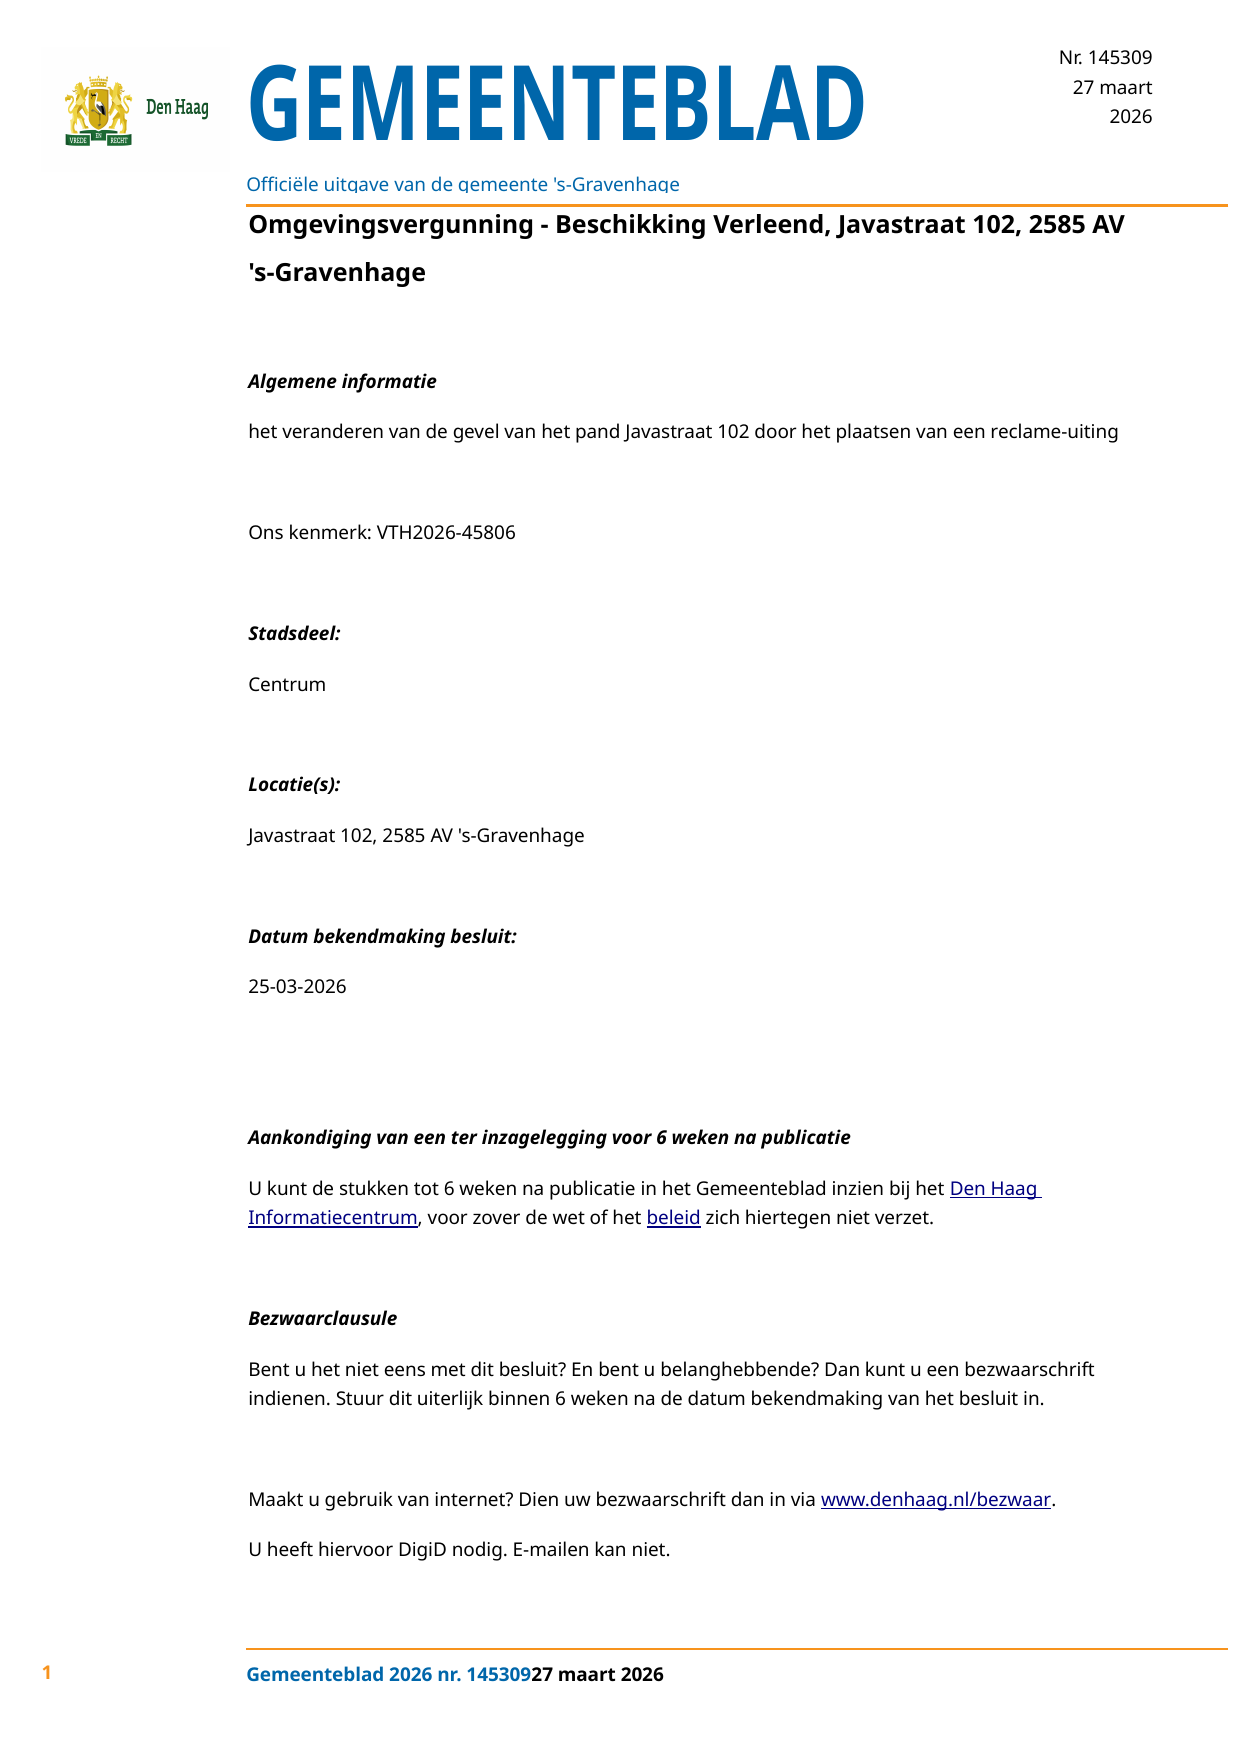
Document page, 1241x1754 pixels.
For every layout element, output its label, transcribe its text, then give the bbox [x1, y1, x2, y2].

text Maakt u gebruik van internet? Dien uw bezwaarschrift dan in via www.denhaag.nl/bezwaar. [248, 1486, 1152, 1512]
text Bent u het niet eens met dit besluit? En bent u belanghebbende? Dan kunt u een bezwaarschrift indienen. Stuur dit uiterlijk binnen 6 weken na de datum bekendmaking van het besluit in. [248, 1356, 1152, 1411]
text het veranderen van de gevel van het pand Javastraat 102 door het plaatsen van een reclame-uiting [248, 419, 1152, 444]
picture [41, 47, 231, 172]
text U kunt de stukken tot 6 weken na publicatie in het Gemeenteblad inzien bij het Den Haag Informatiecentrum, voor zover de wet of het beleid zich hiertegen niet verzet. [248, 1175, 1152, 1230]
text 25-03-2026 [248, 973, 1152, 999]
text Omgevingsvergunning - Beschikking Verleend, Javastraat 102, 2585 AV 's-Gravenhage [248, 207, 1152, 288]
text Ons kenmerk: VTH2026-45806 [248, 519, 1152, 545]
text Javastraat 102, 2585 AV 's-Gravenhage [248, 822, 1152, 848]
text Datum bekendmaking besluit: [248, 923, 1152, 949]
text Algemene informatie [248, 368, 1152, 394]
text U heeft hiervoor DigiD nodig. E-mailen kan niet. [248, 1537, 1152, 1562]
text Locatie(s): [248, 772, 1152, 797]
text Stadsdeel: [248, 620, 1152, 646]
text Centrum [248, 671, 1152, 697]
text Bezwaarclausule [248, 1305, 1152, 1331]
text Aankondiging van een ter inzagelegging voor 6 weken na publicatie [248, 1124, 1152, 1150]
